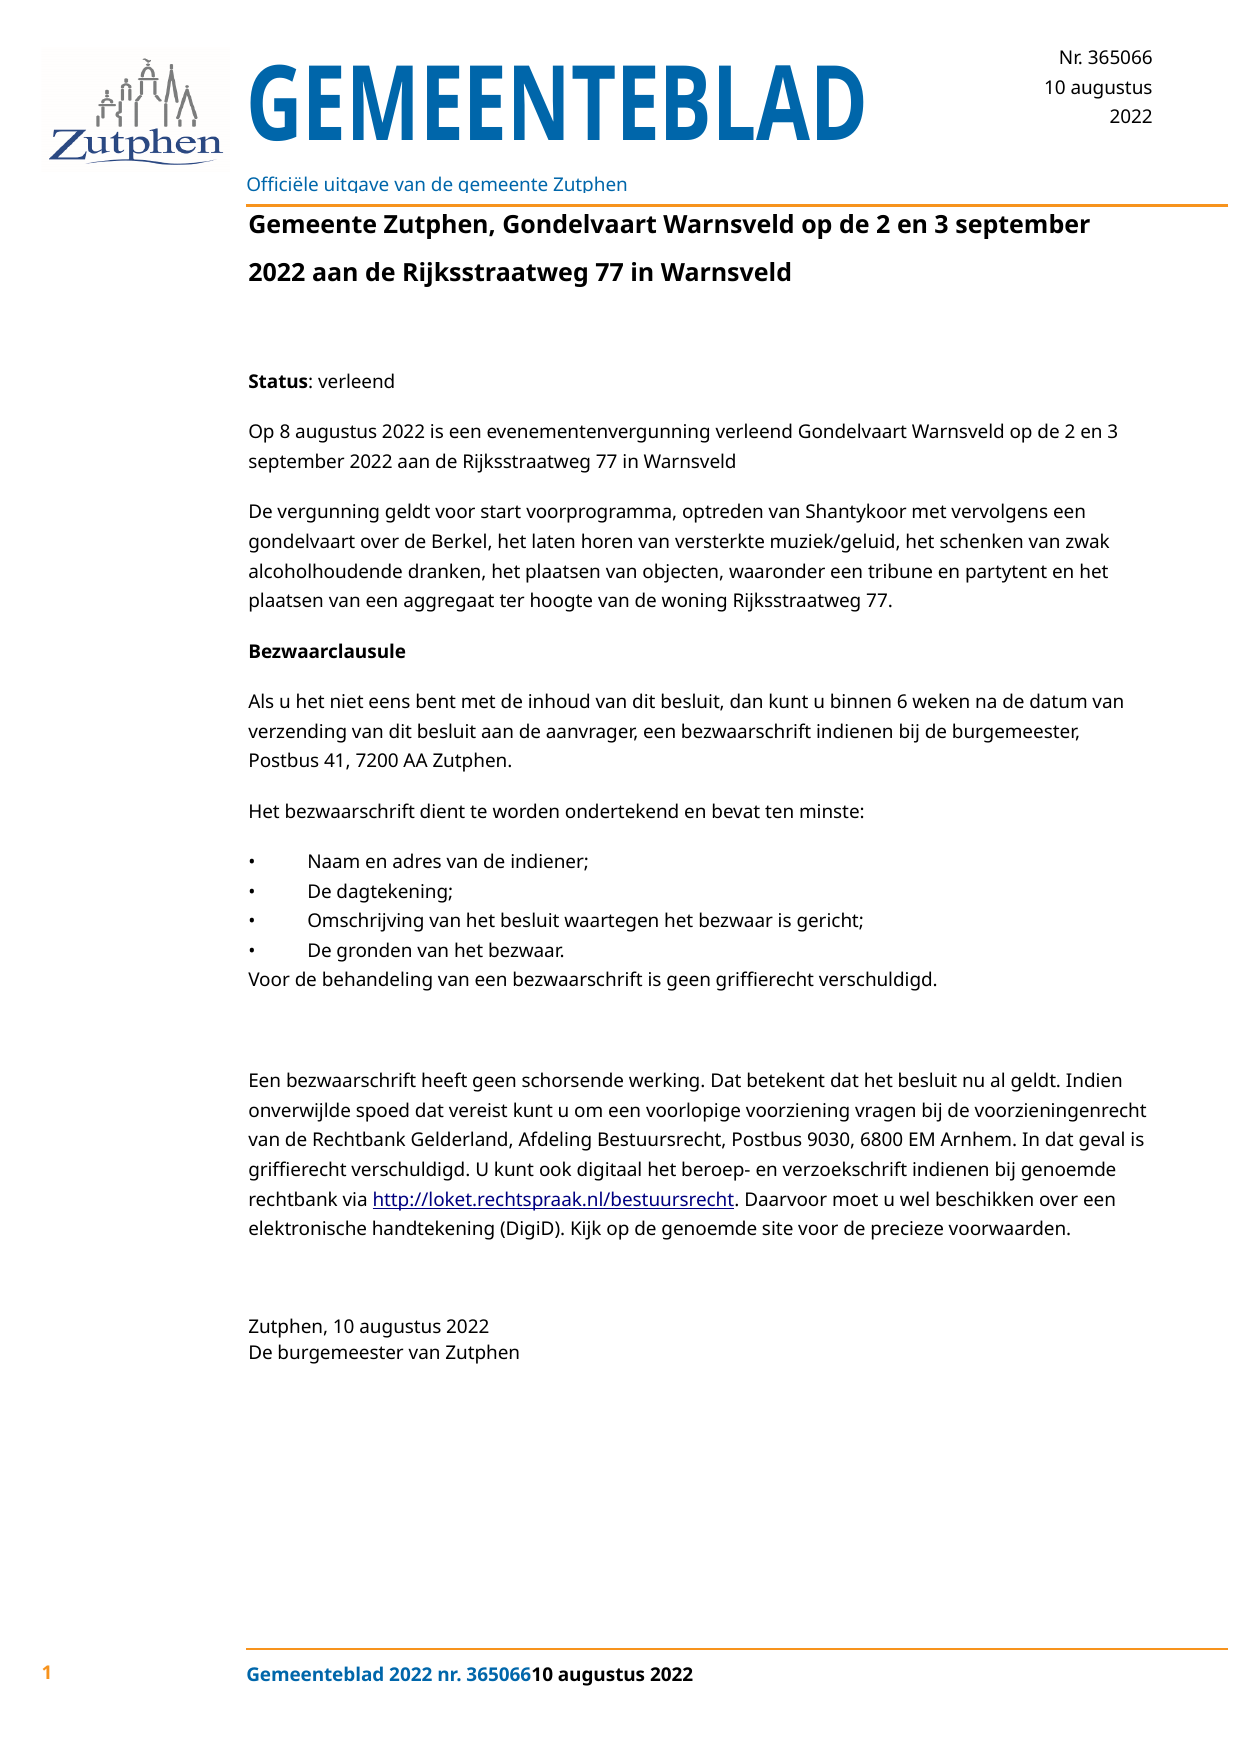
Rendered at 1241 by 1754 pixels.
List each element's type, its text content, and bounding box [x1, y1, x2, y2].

list Omschrijving van het besluit waartegen het bezwaar is gericht; [248, 907, 1152, 933]
text Status: verleend [248, 368, 1152, 394]
list Naam en adres van de indiener; [248, 848, 1152, 874]
text Op 8 augustus 2022 is een evenementenvergunning verleend Gondelvaart Warnsveld op de 2 en 3 september 2022 aan de Rijksstraatweg 77 in Warnsveld [248, 419, 1152, 474]
text De vergunning geldt voor start voorprogramma, optreden van Shantykoor met vervolgens een gondelvaart over de Berkel, het laten horen van versterkte muziek/geluid, het schenken van zwak alcoholhoudende dranken, het plaatsen van objecten, waaronder een tribune en partytent en het plaatsen van een aggregaat ter hoogte van de woning Rijksstraatweg 77. [248, 499, 1152, 613]
text Voor de behandeling van een bezwaarschrift is geen griffierecht verschuldigd. [248, 967, 1152, 992]
text Het bezwaarschrift dient te worden ondertekend en bevat ten minste: [248, 798, 1152, 824]
text Een bezwaarschrift heeft geen schorsende werking. Dat betekent dat het besluit nu al geldt. Indien onverwijlde spoed dat vereist kunt u om een voorlopige voorziening vragen bij de voorzieningenrecht van de Rechtbank Gelderland, Afdeling Bestuursrecht, Postbus 9030, 6800 EM Arnhem. In dat geval is griffierecht verschuldigd. U kunt ook digitaal het beroep- en verzoekschrift indienen bij genoemde rechtbank via http://loket.rechtspraak.nl/bestuursrecht. Daarvoor moet u wel beschikken over een elektronische handtekening (DigiD). Kijk op de genoemde site voor de precieze voorwaarden. [248, 1067, 1152, 1241]
text Zutphen, 10 augustus 2022 [248, 1314, 1152, 1339]
list De gronden van het bezwaar. [248, 937, 1152, 963]
text Als u het niet eens bent met de inhoud van dit besluit, dan kunt u binnen 6 weken na de datum van verzending van dit besluit aan de aanvrager, een bezwaarschrift indienen bij de burgemeester, Postbus 41, 7200 AA Zutphen. [248, 688, 1152, 773]
text De burgemeester van Zutphen [248, 1339, 1152, 1365]
text Gemeente Zutphen, Gondelvaart Warnsveld op de 2 en 3 september 2022 aan de Rijksstraatweg 77 in Warnsveld [248, 207, 1152, 288]
text Bezwaarclausule [248, 638, 1152, 664]
list De dagtekening; [248, 878, 1152, 904]
picture [41, 47, 231, 172]
